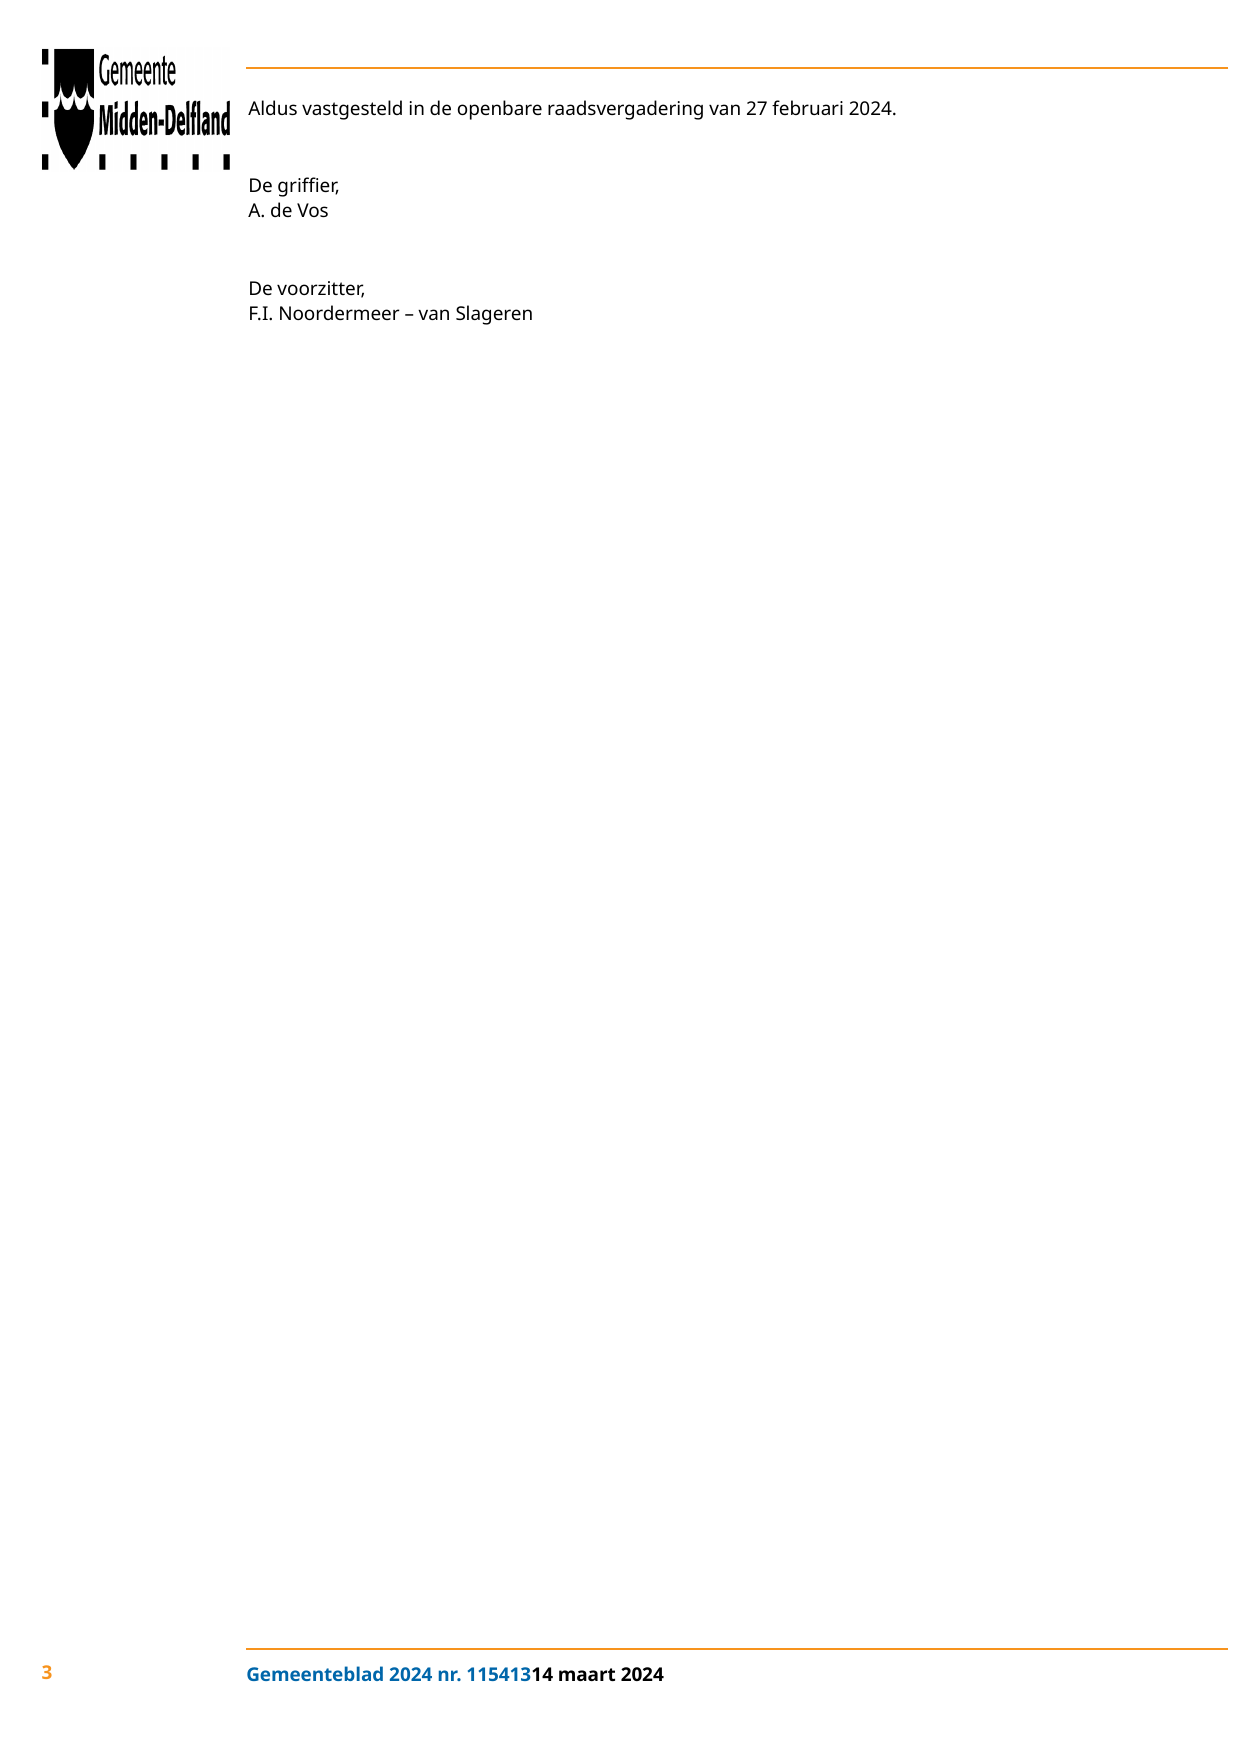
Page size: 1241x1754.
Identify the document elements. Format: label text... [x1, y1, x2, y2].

text A. de Vos [248, 198, 1152, 223]
text De voorzitter, [248, 275, 1152, 301]
picture [41, 47, 231, 172]
text De griffier, [248, 172, 1152, 198]
text Aldus vastgesteld in de openbare raadsvergadering van 27 februari 2024. [248, 95, 1152, 121]
text F.I. Noordermeer – van Slageren [248, 301, 1152, 326]
